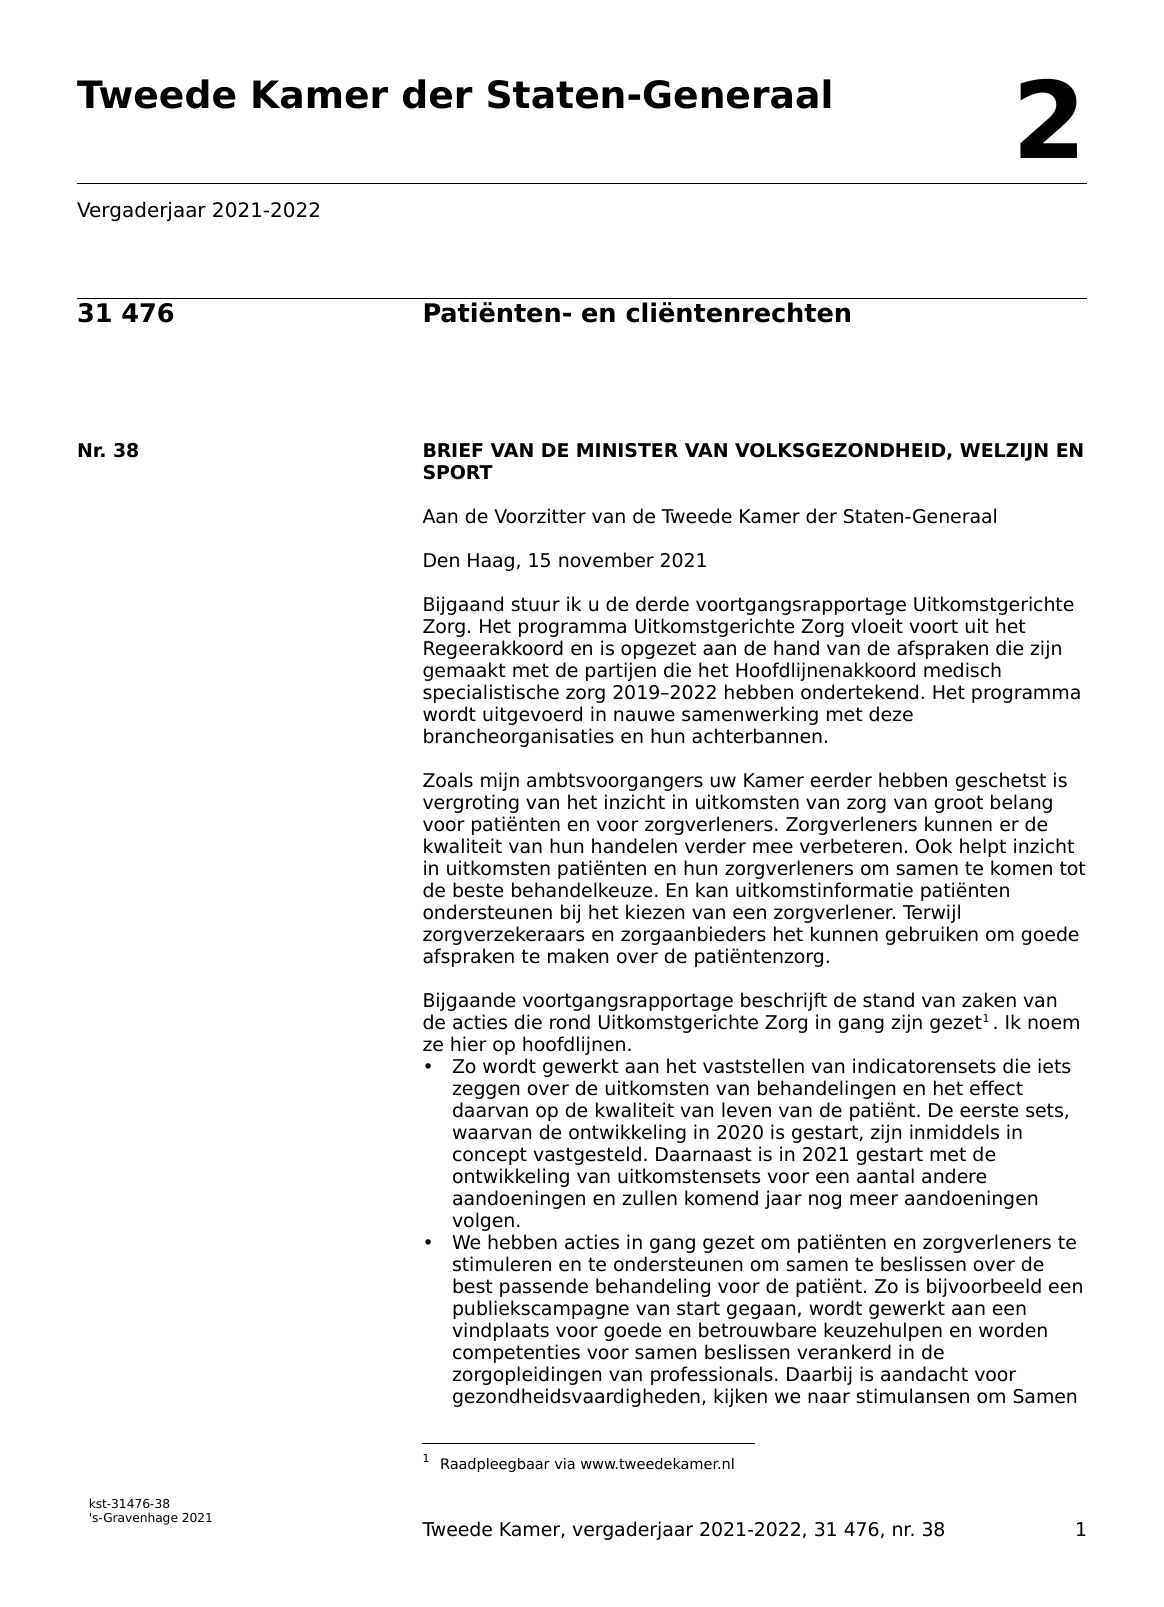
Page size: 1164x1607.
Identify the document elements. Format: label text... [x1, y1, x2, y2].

text Bijgaand stuur ik u de derde voortgangsrapportage Uitkomstgerichte Zorg. Het programma Uitkomstgerichte Zorg vloeit voort uit het Regeerakkoord en is opgezet aan de hand van de afspraken die zijn gemaakt met de partijen die het Hoofdlijnenakkoord medisch specialistische zorg 2019–2022 hebben ondertekend. Het programma wordt uitgevoerd in nauwe samenwerking met deze brancheorganisaties en hun achterbannen. [422, 594, 1087, 748]
text • Zo wordt gewerkt aan het vaststellen van indicatorensets die iets zeggen over de uitkomsten van behandelingen en het effect daarvan op de kwaliteit van leven van de patiënt. De eerste sets, waarvan de ontwikkeling in 2020 is gestart, zijn inmiddels in concept vastgesteld. Daarnaast is in 2021 gestart met de ontwikkeling van uitkomstensets voor een aantal andere aandoeningen en zullen komend jaar nog meer aandoeningen volgen. [422, 1056, 1087, 1232]
subtitle Nr. 38 BRIEF VAN DE MINISTER VAN VOLKSGEZONDHEID, WELZIJN EN SPORT [77, 440, 1087, 484]
text • We hebben acties in gang gezet om patiënten en zorgverleners te stimuleren en te ondersteunen om samen te beslissen over de best passende behandeling voor de patiënt. Zo is bijvoorbeeld een publiekscampagne van start gegaan, wordt gewerkt aan een vindplaats voor goede en betrouwbare keuzehulpen en worden competenties voor samen beslissen verankerd in de zorgopleidingen van professionals. Daarbij is aandacht voor gezondheidsvaardigheden, kijken we naar stimulansen om Samen [422, 1232, 1087, 1408]
text Bijgaande voortgangsrapportage beschrijft de stand van zaken van de acties die rond Uitkomstgerichte Zorg in gang zijn gezet. Ik noem ze hier op hoofdlijnen. [422, 990, 1087, 1056]
text 's-Gravenhage 2021 [88, 1511, 323, 1525]
text Raadpleegbaar via www.tweedekamer.nl [422, 1452, 1087, 1474]
table_header 2 [886, 59, 1087, 183]
text Den Haag, 15 november 2021 [422, 550, 1087, 572]
text Aan de Voorzitter van de Tweede Kamer der Staten-Generaal [422, 506, 1087, 528]
text kst-31476-38 [88, 1497, 323, 1511]
text Zoals mijn ambtsvoorgangers uw Kamer eerder hebben geschetst is vergroting van het inzicht in uitkomsten van zorg van groot belang voor patiënten en voor zorgverleners. Zorgverleners kunnen er de kwaliteit van hun handelen verder mee verbeteren. Ook helpt inzicht in uitkomsten patiënten en hun zorgverleners om samen te komen tot de beste behandelkeuze. En kan uitkomstinformatie patiënten ondersteunen bij het kiezen van een zorgverlener. Terwijl zorgverzekeraars en zorgaanbieders het kunnen gebruiken om goede afspraken te maken over de patiëntenzorg. [422, 770, 1087, 968]
table_header Tweede Kamer der Staten-Generaal [77, 59, 886, 183]
subtitle 31 476 Patiënten- en cliëntenrechten [77, 299, 1087, 329]
table_cell Vergaderjaar 2021-2022 [77, 184, 1087, 298]
